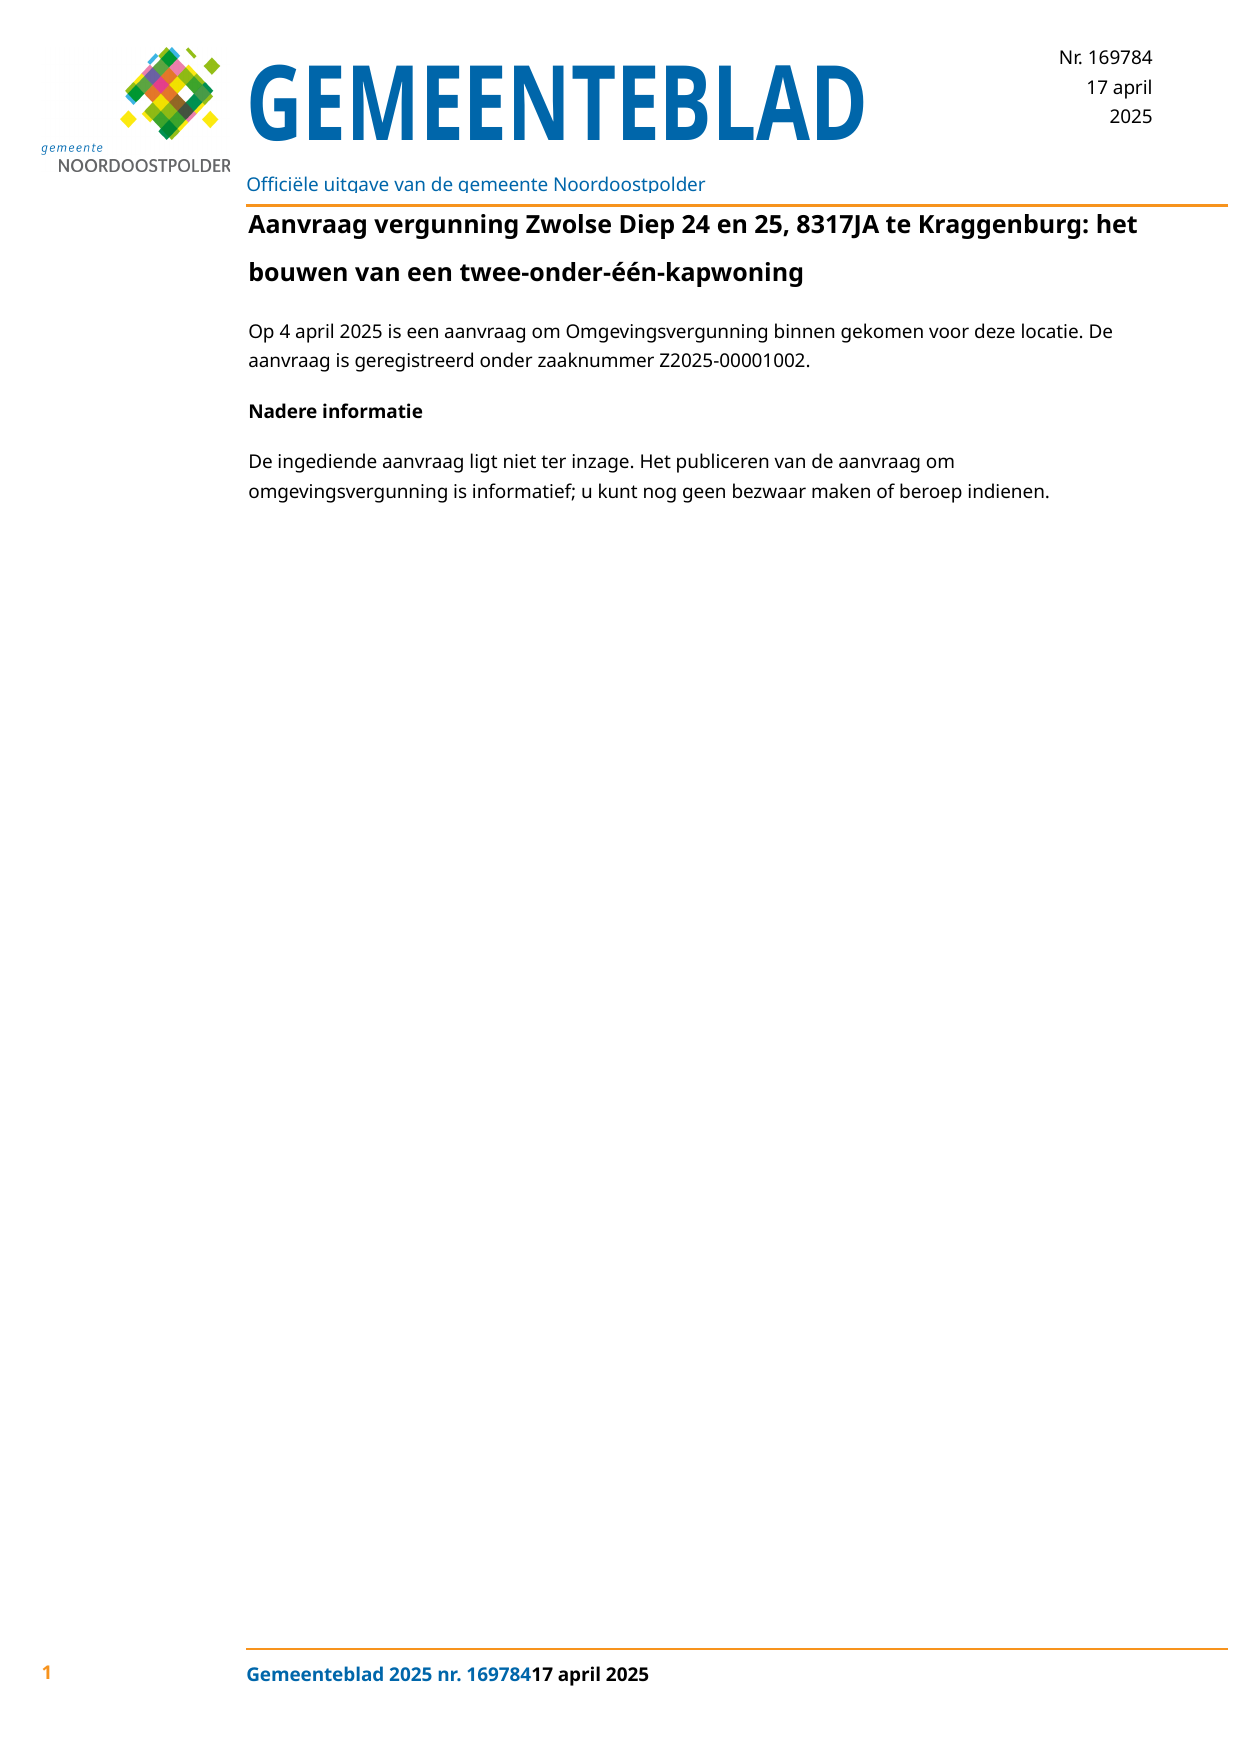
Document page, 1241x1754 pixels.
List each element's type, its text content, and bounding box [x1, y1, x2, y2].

picture [41, 47, 231, 172]
text De ingediende aanvraag ligt niet ter inzage. Het publiceren van de aanvraag om omgevingsvergunning is informatief; u kunt nog geen bezwaar maken of beroep indienen. [248, 448, 1152, 504]
text Nadere informatie [248, 398, 1152, 424]
text Op 4 april 2025 is een aanvraag om Omgevingsvergunning binnen gekomen voor deze locatie. De aanvraag is geregistreerd onder zaaknummer Z2025-00001002. [248, 318, 1152, 373]
text Aanvraag vergunning Zwolse Diep 24 en 25, 8317JA te Kraggenburg: het bouwen van een twee-onder-één-kapwoning [248, 207, 1152, 288]
